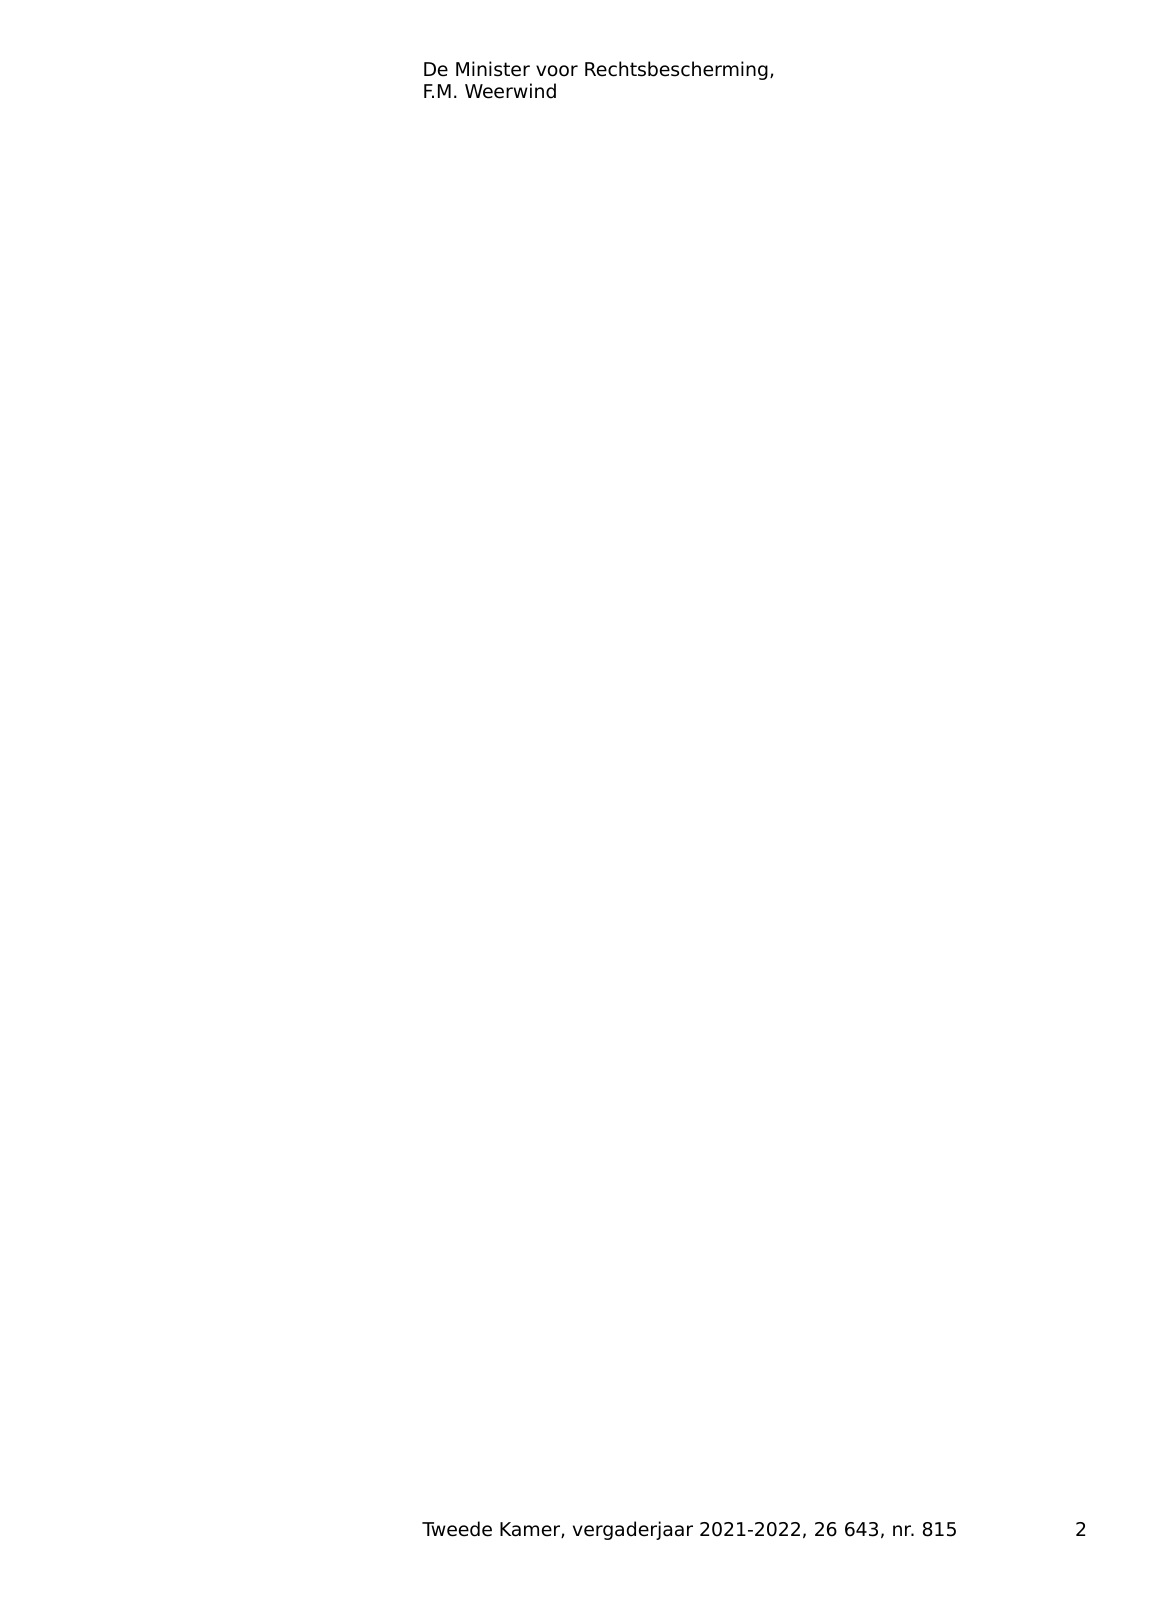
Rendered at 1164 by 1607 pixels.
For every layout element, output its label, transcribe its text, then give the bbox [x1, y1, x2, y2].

text De Minister voor Rechtsbescherming, F.M. Weerwind [422, 59, 1087, 103]
